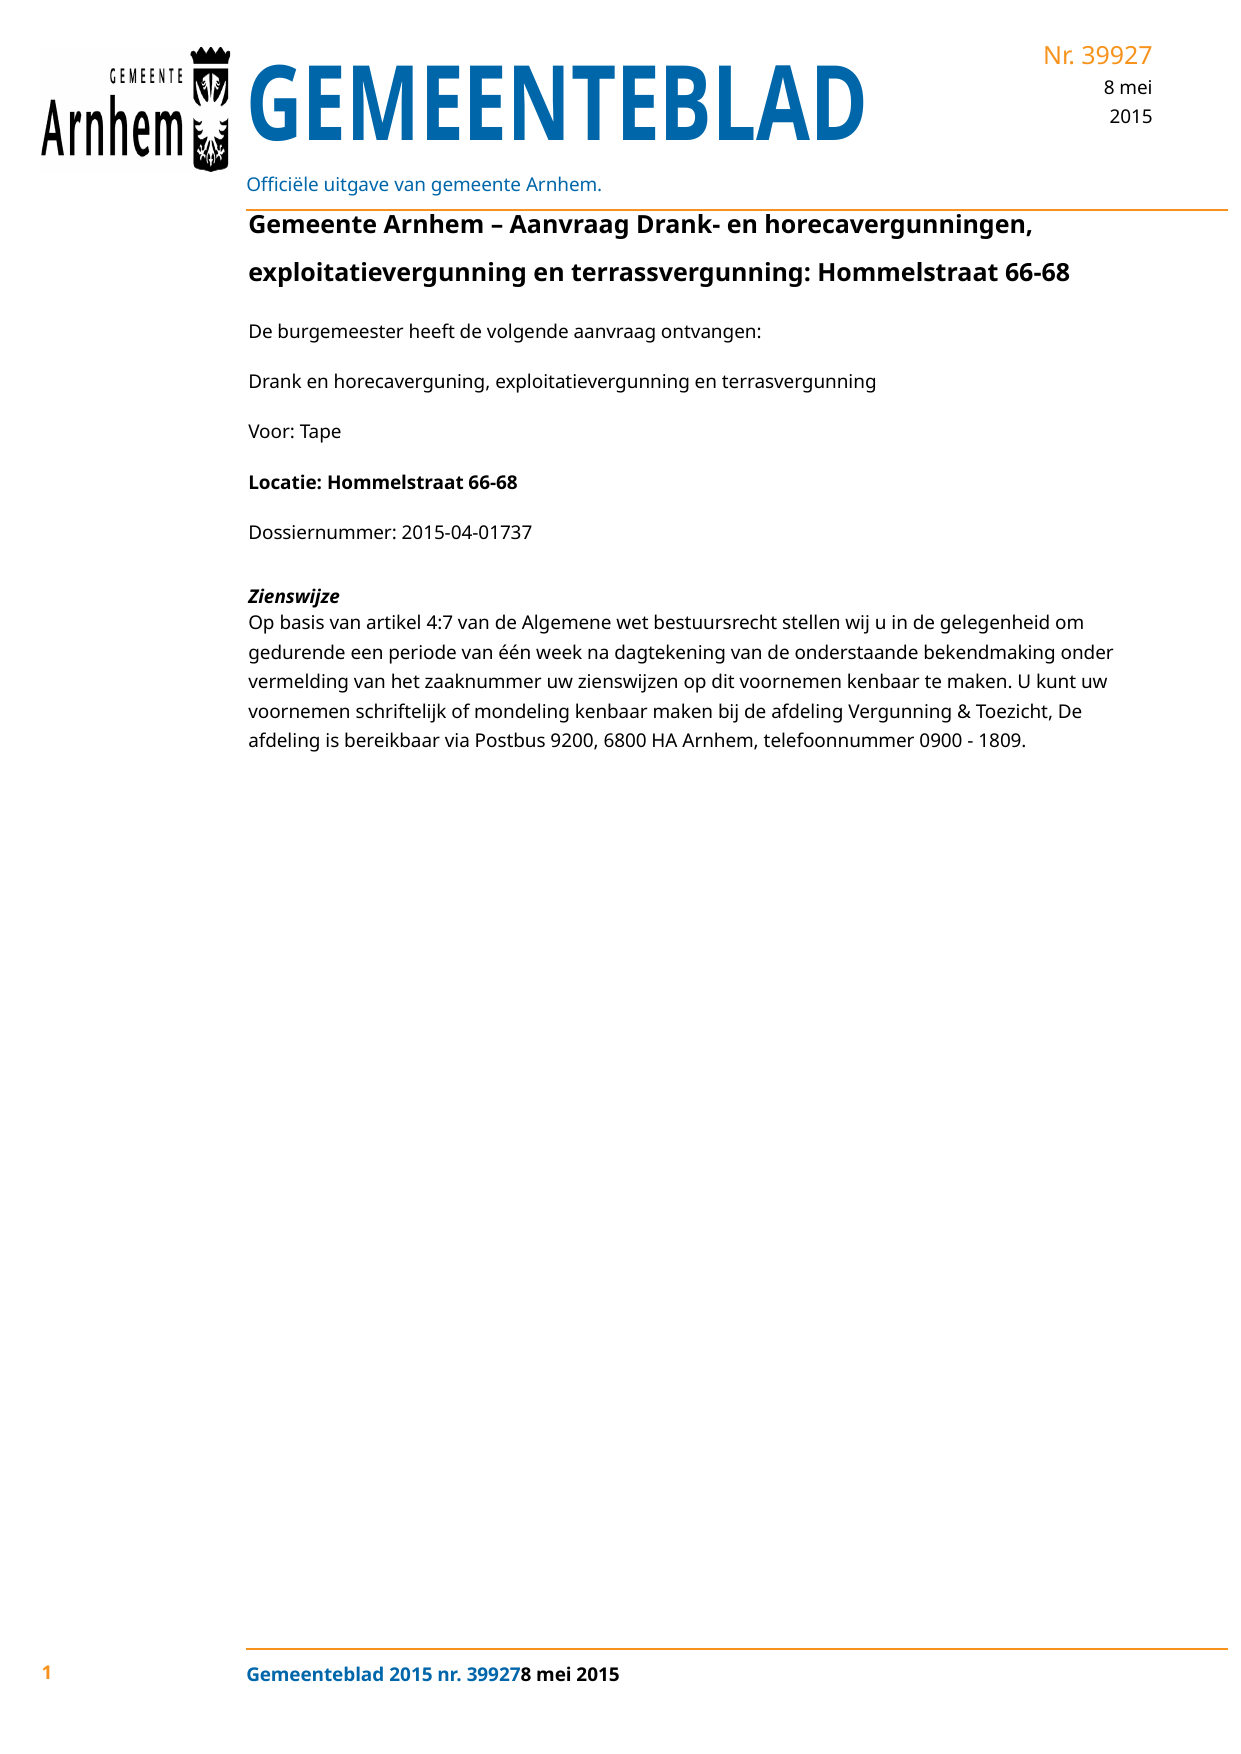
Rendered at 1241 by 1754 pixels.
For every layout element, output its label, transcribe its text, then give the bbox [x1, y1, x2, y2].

text Zienswijze [248, 583, 1152, 609]
picture [41, 47, 231, 172]
text Op basis van artikel 4:7 van de Algemene wet bestuursrecht stellen wij u in de gelegenheid om gedurende een periode van één week na dagtekening van de onderstaande bekendmaking onder vermelding van het zaaknummer uw zienswijzen op dit voornemen kenbaar te maken. U kunt uw voornemen schriftelijk of mondeling kenbaar maken bij de afdeling Vergunning & Toezicht, De afdeling is bereikbaar via Postbus 9200, 6800 HA Arnhem, telefoonnummer 0900 - 1809. [248, 609, 1152, 753]
text De burgemeester heeft de volgende aanvraag ontvangen: [248, 318, 1152, 344]
text Locatie: Hommelstraat 66-68 [248, 469, 1152, 495]
text Drank en horecaverguning, exploitatievergunning en terrasvergunning [248, 368, 1152, 394]
text Voor: Tape [248, 419, 1152, 444]
text Gemeente Arnhem – Aanvraag Drank- en horecavergunningen, exploitatievergunning en terrassvergunning: Hommelstraat 66-68 [248, 211, 1152, 288]
text Dossiernummer: 2015-04-01737 [248, 519, 1152, 545]
